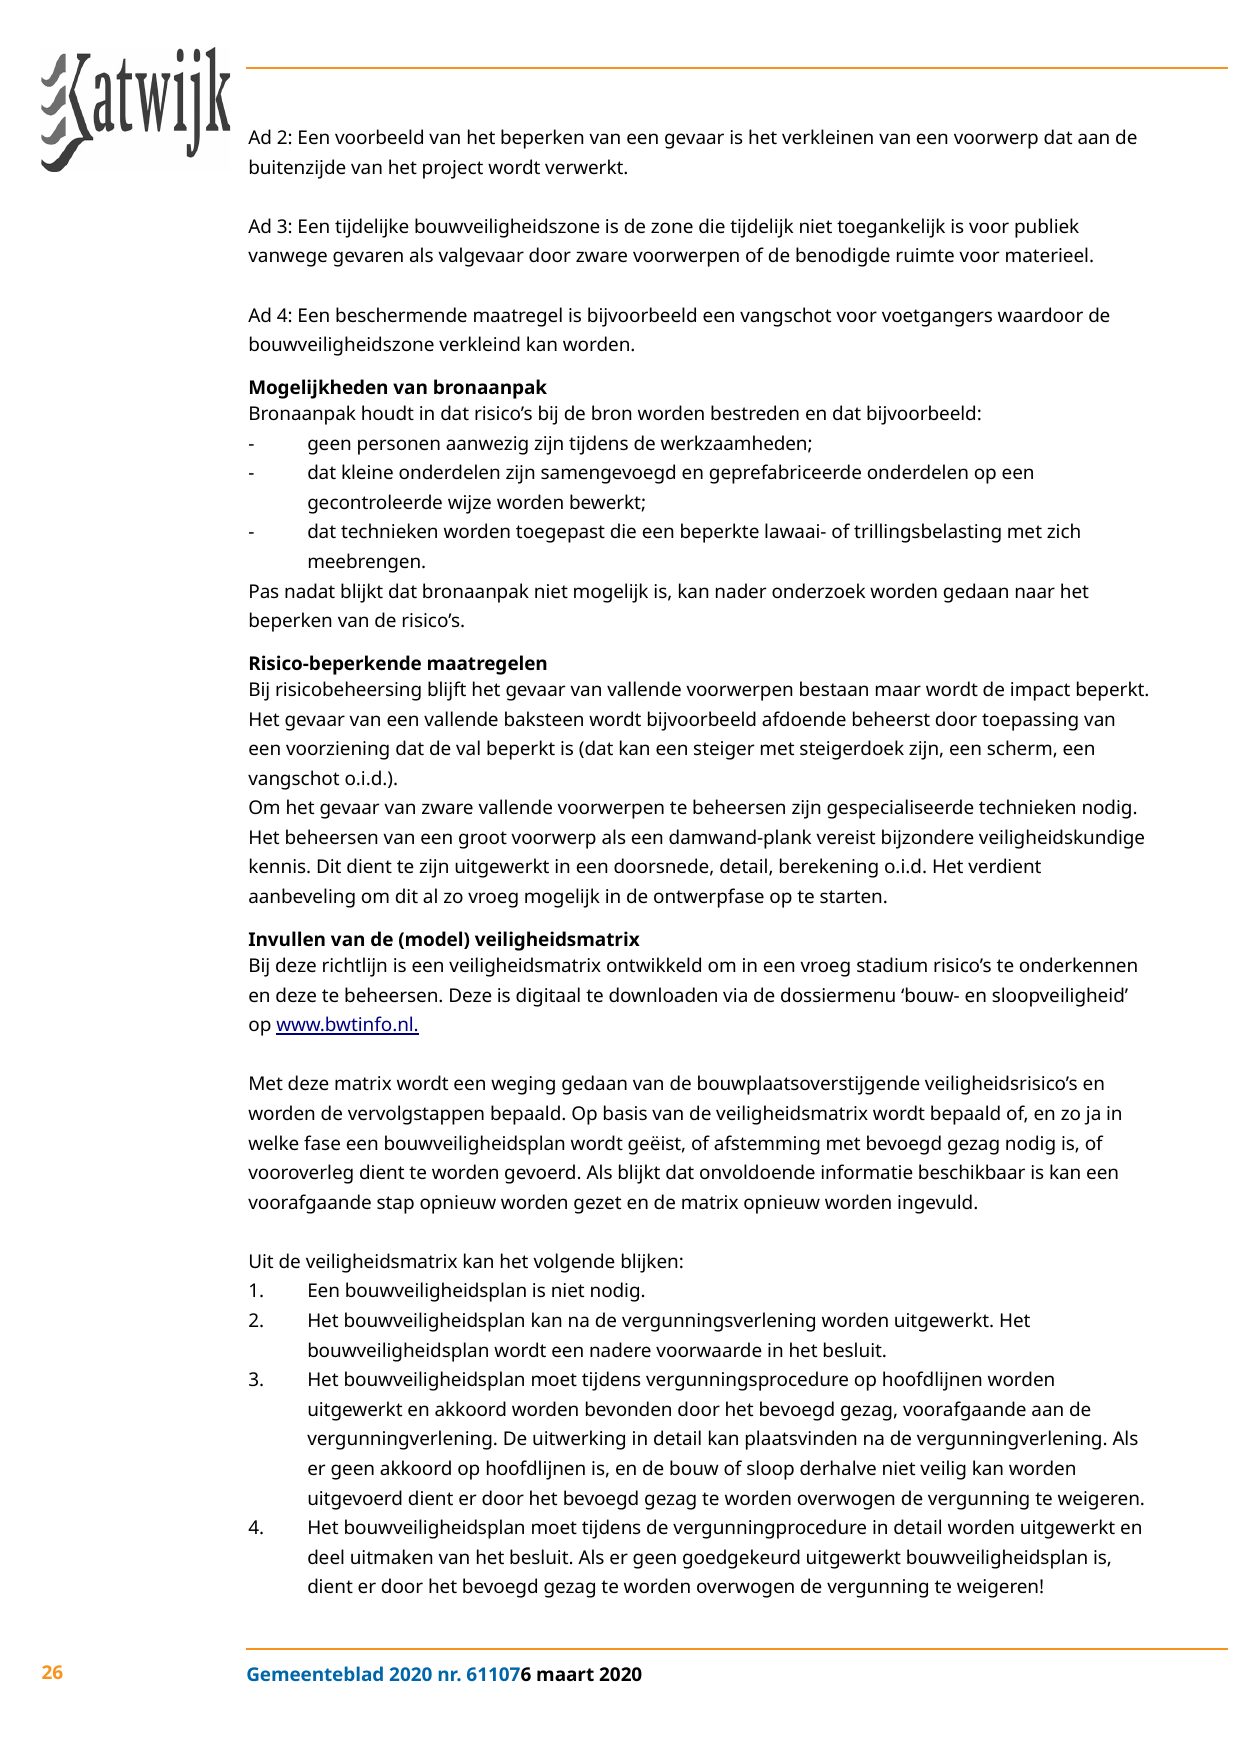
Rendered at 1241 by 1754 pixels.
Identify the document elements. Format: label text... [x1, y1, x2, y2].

text Mogelijkheden van bronaanpak [248, 374, 1152, 400]
list Een bouwveiligheidsplan is niet nodig. [248, 1278, 1152, 1303]
list Het bouwveiligheidsplan kan na de vergunningsverlening worden uitgewerkt. Het bouwveiligheidsplan wordt een nadere voorwaarde in het besluit. [248, 1307, 1152, 1362]
list Het bouwveiligheidsplan moet tijdens de vergunningprocedure in detail worden uitgewerkt en deel uitmaken van het besluit. Als er geen goedgekeurd uitgewerkt bouwveiligheidsplan is, dient er door het bevoegd gezag te worden overwogen de vergunning te weigeren! [248, 1514, 1152, 1599]
text Ad 4: Een beschermende maatregel is bijvoorbeeld een vangschot voor voetgangers waardoor de bouwveiligheidszone verkleind kan worden. [248, 302, 1152, 357]
text Bij deze richtlijn is een veiligheidsmatrix ontwikkeld om in een vroeg stadium risico’s te onderkennen en deze te beheersen. Deze is digitaal te downloaden via de dossiermenu ‘bouw- en sloopveiligheid’ op www.bwtinfo.nl. [248, 952, 1152, 1037]
text Uit de veiligheidsmatrix kan het volgende blijken: [248, 1248, 1152, 1274]
text Met deze matrix wordt een weging gedaan van de bouwplaatsoverstijgende veiligheidsrisico’s en worden de vervolgstappen bepaald. Op basis van de veiligheidsmatrix wordt bepaald of, en zo ja in welke fase een bouwveiligheidsplan wordt geëist, of afstemming met bevoegd gezag nodig is, of vooroverleg dient te worden gevoerd. Als blijkt dat onvoldoende informatie beschikbaar is kan een voorafgaande stap opnieuw worden gezet en de matrix opnieuw worden ingevuld. [248, 1071, 1152, 1214]
list dat kleine onderdelen zijn samengevoegd en geprefabriceerde onderdelen op een gecontroleerde wijze worden bewerkt; [248, 459, 1152, 515]
text Risico-beperkende maatregelen [248, 651, 1152, 676]
list Het bouwveiligheidsplan moet tijdens vergunningsprocedure op hoofdlijnen worden uitgewerkt en akkoord worden bevonden door het bevoegd gezag, voorafgaande aan de vergunningverlening. De uitwerking in detail kan plaatsvinden na de vergunningverlening. Als er geen akkoord op hoofdlijnen is, en de bouw of sloop derhalve niet veilig kan worden uitgevoerd dient er door het bevoegd gezag te worden overwogen de vergunning te weigeren. [248, 1366, 1152, 1510]
text Ad 2: Een voorbeeld van het beperken van een gevaar is het verkleinen van een voorwerp dat aan de buitenzijde van het project wordt verwerkt. [248, 124, 1152, 180]
text Pas nadat blijkt dat bronaanpak niet mogelijk is, kan nader onderzoek worden gedaan naar het beperken van de risico’s. [248, 578, 1152, 633]
text Bij risicobeheersing blijft het gevaar van vallende voorwerpen bestaan maar wordt de impact beperkt. Het gevaar van een vallende baksteen wordt bijvoorbeeld afdoende beheerst door toepassing van een voorziening dat de val beperkt is (dat kan een steiger met steigerdoek zijn, een scherm, een vangschot o.i.d.). [248, 676, 1152, 791]
picture [41, 47, 231, 172]
text Om het gevaar van zware vallende voorwerpen te beheersen zijn gespecialiseerde technieken nodig. Het beheersen van een groot voorwerp als een damwand-plank vereist bijzondere veiligheidskundige kennis. Dit dient te zijn uitgewerkt in een doorsnede, detail, berekening o.i.d. Het verdient aanbeveling om dit al zo vroeg mogelijk in de ontwerpfase op te starten. [248, 794, 1152, 909]
text Bronaanpak houdt in dat risico’s bij de bron worden bestreden en dat bijvoorbeeld: [248, 400, 1152, 426]
text Invullen van de (model) veiligheidsmatrix [248, 926, 1152, 952]
list geen personen aanwezig zijn tijdens de werkzaamheden; [248, 430, 1152, 456]
list dat technieken worden toegepast die een beperkte lawaai- of trillingsbelasting met zich meebrengen. [248, 519, 1152, 574]
text Ad 3: Een tijdelijke bouwveiligheidszone is de zone die tijdelijk niet toegankelijk is voor publiek vanwege gevaren als valgevaar door zware voorwerpen of de benodigde ruimte voor materieel. [248, 213, 1152, 268]
